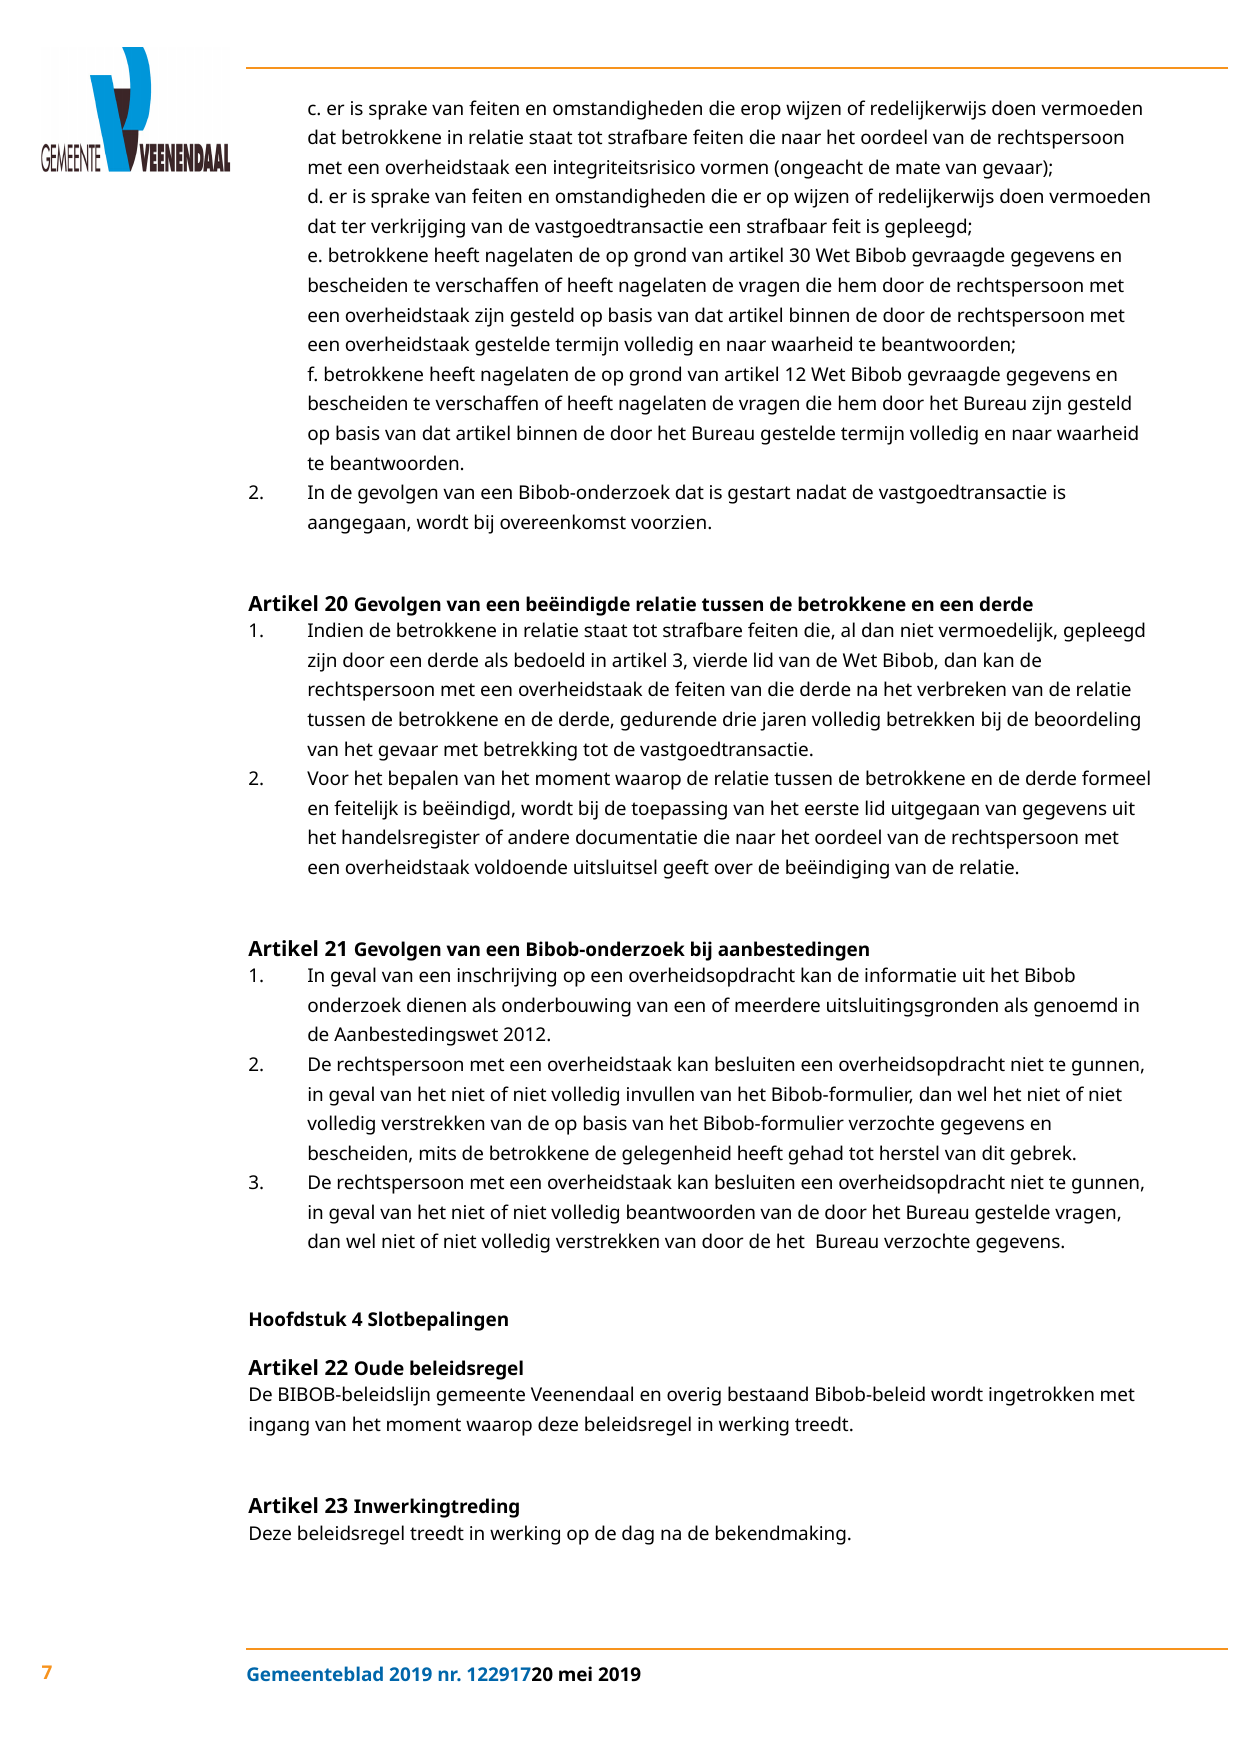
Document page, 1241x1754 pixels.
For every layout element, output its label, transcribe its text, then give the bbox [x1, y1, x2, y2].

list Indien de betrokkene in relatie staat tot strafbare feiten die, al dan niet vermoedelijk, gepleegd zijn door een derde als bedoeld in artikel 3, vierde lid van de Wet Bibob, dan kan de rechtspersoon met een overheidstaak de feiten van die derde na het verbreken van de relatie tussen de betrokkene en de derde, gedurende drie jaren volledig betrekken bij de beoordeling van het gevaar met betrekking tot de vastgoedtransactie. [248, 617, 1152, 761]
text Artikel 21 Gevolgen van een Bibob-onderzoek bij aanbestedingen [248, 934, 1152, 962]
list In geval van een inschrijving op een overheidsopdracht kan de informatie uit het Bibob onderzoek dienen als onderbouwing van een of meerdere uitsluitingsgronden als genoemd in de Aanbestedingswet 2012. [248, 962, 1152, 1047]
list f. betrokkene heeft nagelaten de op grond van artikel 12 Wet Bibob gevraagde gegevens en bescheiden te verschaffen of heeft nagelaten de vragen die hem door het Bureau zijn gesteld op basis van dat artikel binnen de door het Bureau gestelde termijn volledig en naar waarheid te beantwoorden. [248, 361, 1152, 476]
text De BIBOB-beleidslijn gemeente Veenendaal en overig bestaand Bibob-beleid wordt ingetrokken met ingang van het moment waarop deze beleidsregel in werking treedt. [248, 1382, 1152, 1437]
list In de gevolgen van een Bibob-onderzoek dat is gestart nadat de vastgoedtransactie is aangegaan, wordt bij overeenkomst voorzien. [248, 479, 1152, 535]
list Voor het bepalen van het moment waarop de relatie tussen de betrokkene en de derde formeel en feitelijk is beëindigd, wordt bij de toepassing van het eerste lid uitgegaan van gegevens uit het handelsregister of andere documentatie die naar het oordeel van de rechtspersoon met een overheidstaak voldoende uitsluitsel geeft over de beëindiging van de relatie. [248, 765, 1152, 880]
list De rechtspersoon met een overheidstaak kan besluiten een overheidsopdracht niet te gunnen, in geval van het niet of niet volledig beantwoorden van de door het Bureau gestelde vragen, dan wel niet of niet volledig verstrekken van door de het Bureau verzochte gegevens. [248, 1169, 1152, 1254]
list e. betrokkene heeft nagelaten de op grond van artikel 30 Wet Bibob gevraagde gegevens en bescheiden te verschaffen of heeft nagelaten de vragen die hem door de rechtspersoon met een overheidstaak zijn gesteld op basis van dat artikel binnen de door de rechtspersoon met een overheidstaak gestelde termijn volledig en naar waarheid te beantwoorden; [248, 243, 1152, 357]
picture [123, 47, 231, 172]
text Artikel 20 Gevolgen van een beëindigde relatie tussen de betrokkene en een derde [248, 589, 1152, 617]
list De rechtspersoon met een overheidstaak kan besluiten een overheidsopdracht niet te gunnen, in geval van het niet of niet volledig invullen van het Bibob-formulier, dan wel het niet of niet volledig verstrekken van de op basis van het Bibob-formulier verzochte gegevens en bescheiden, mits de betrokkene de gelegenheid heeft gehad tot herstel van dit gebrek. [248, 1051, 1152, 1166]
list c. er is sprake van feiten en omstandigheden die erop wijzen of redelijkerwijs doen vermoeden dat betrokkene in relatie staat tot strafbare feiten die naar het oordeel van de rechtspersoon met een overheidstaak een integriteitsrisico vormen (ongeacht de mate van gevaar); [248, 95, 1152, 180]
text Artikel 23 Inwerkingtreding [248, 1491, 1152, 1520]
text Deze beleidsregel treedt in werking op de dag na de bekendmaking. [248, 1520, 1152, 1545]
text Hoofdstuk 4 Slotbepalingen [248, 1304, 1152, 1332]
picture [41, 47, 130, 172]
text Artikel 22 Oude beleidsregel [248, 1353, 1152, 1382]
list d. er is sprake van feiten en omstandigheden die er op wijzen of redelijkerwijs doen vermoeden dat ter verkrijging van de vastgoedtransactie een strafbaar feit is gepleegd; [248, 183, 1152, 239]
